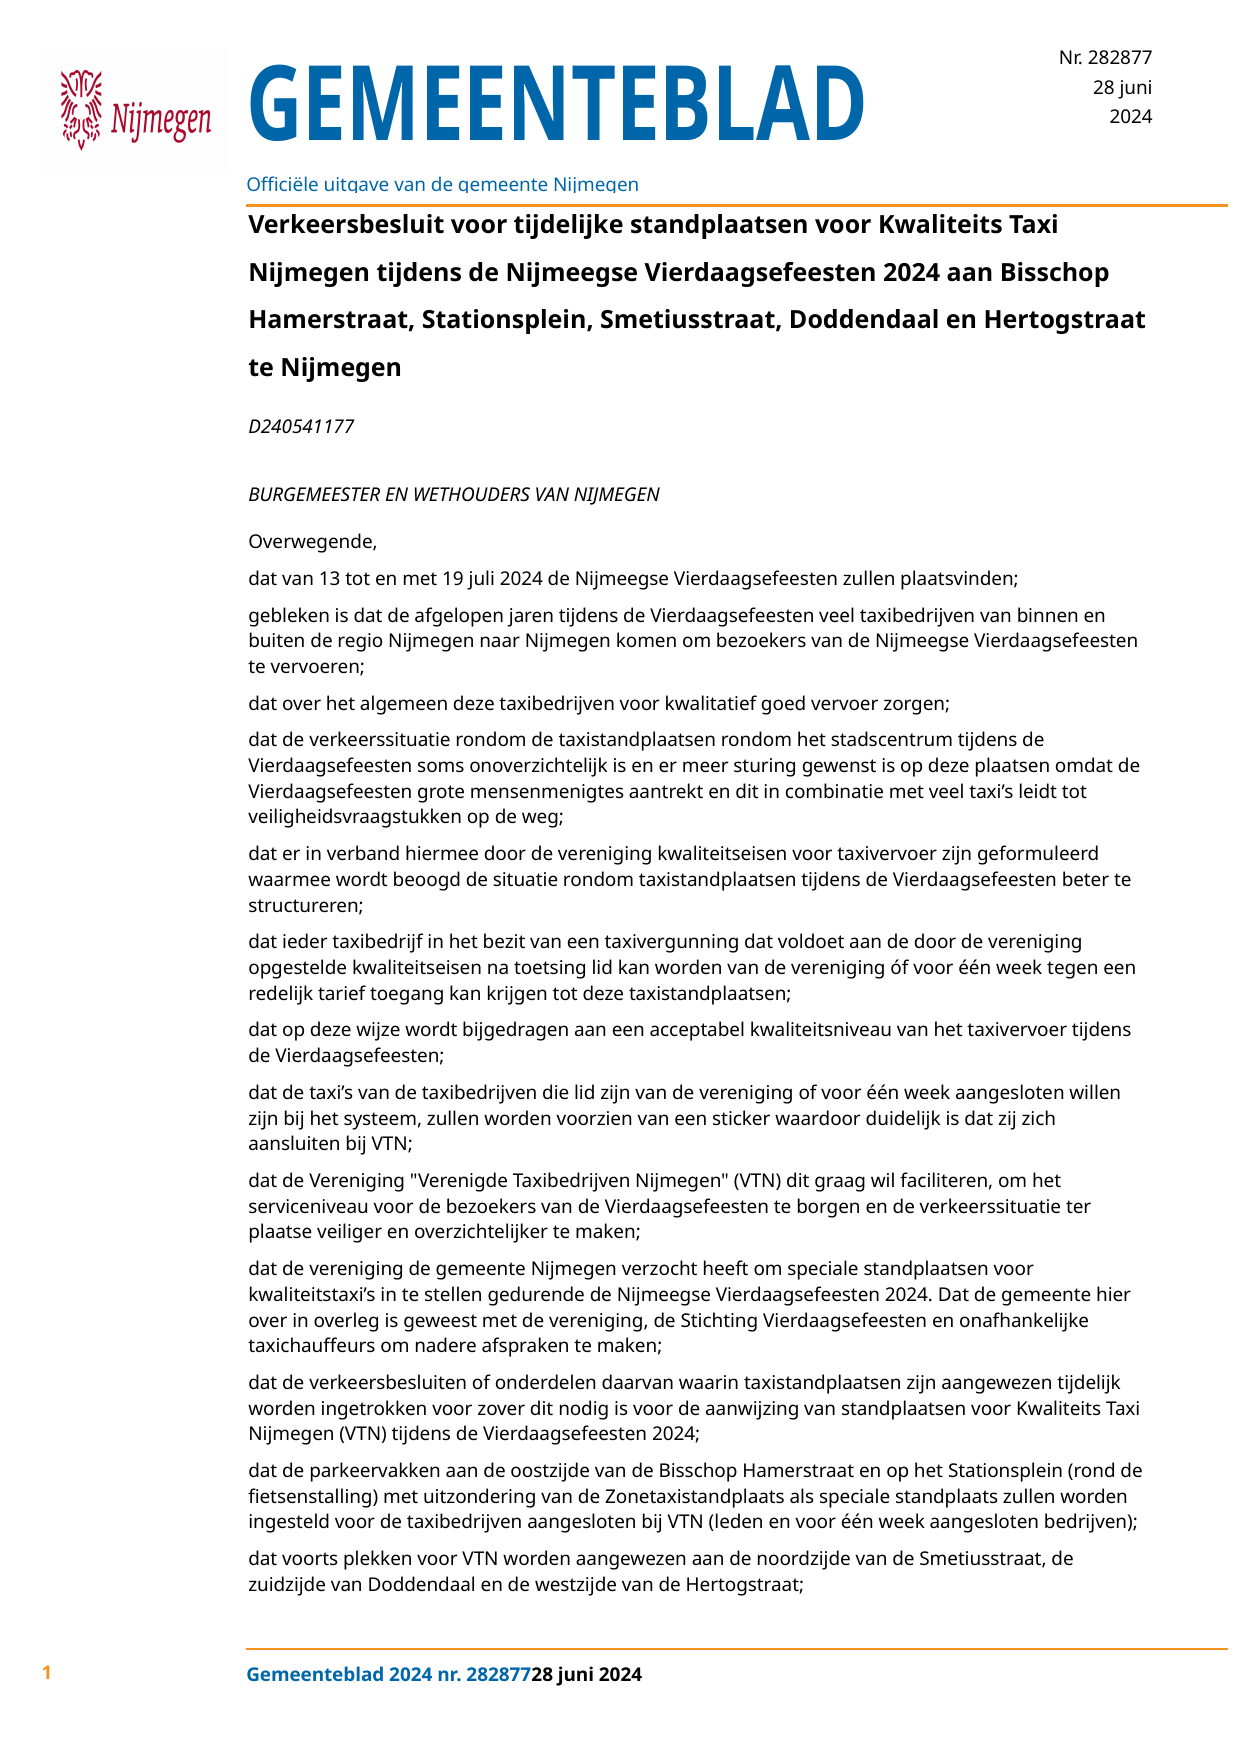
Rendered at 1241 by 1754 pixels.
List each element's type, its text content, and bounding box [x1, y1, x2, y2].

text dat van 13 tot en met 19 juli 2024 de Nijmeegse Vierdaagsefeesten zullen plaatsvinden; [248, 565, 1152, 591]
text dat de vereniging de gemeente Nijmegen verzocht heeft om speciale standplaatsen voor kwaliteitstaxi’s in te stellen gedurende de Nijmeegse Vierdaagsefeesten 2024. Dat de gemeente hier over in overleg is geweest met de vereniging, de Stichting Vierdaagsefeesten en onafhankelijke taxichauffeurs om nadere afspraken te maken; [248, 1255, 1152, 1358]
text dat de taxi’s van de taxibedrijven die lid zijn van de vereniging of voor één week aangesloten willen zijn bij het systeem, zullen worden voorzien van een sticker waardoor duidelijk is dat zij zich aansluiten bij VTN; [248, 1079, 1152, 1156]
text dat voorts plekken voor VTN worden aangewezen aan de noordzijde van de Smetiusstraat, de zuidzijde van Doddendaal en de westzijde van de Hertogstraat; [248, 1545, 1152, 1597]
picture [41, 47, 231, 172]
text dat de parkeervakken aan de oostzijde van de Bisschop Hamerstraat en op het Stationsplein (rond de fietsenstalling) met uitzondering van de Zonetaxistandplaats als speciale standplaats zullen worden ingesteld voor de taxibedrijven aangesloten bij VTN (leden en voor één week aangesloten bedrijven); [248, 1457, 1152, 1534]
text dat op deze wijze wordt bijgedragen aan een acceptabel kwaliteitsniveau van het taxivervoer tijdens de Vierdaagsefeesten; [248, 1017, 1152, 1068]
text D240541177 [248, 413, 1152, 439]
text dat de verkeersbesluiten of onderdelen daarvan waarin taxistandplaatsen zijn aangewezen tijdelijk worden ingetrokken voor zover dit nodig is voor de aanwijzing van standplaatsen voor Kwaliteits Taxi Nijmegen (VTN) tijdens de Vierdaagsefeesten 2024; [248, 1369, 1152, 1446]
text dat er in verband hiermee door de vereniging kwaliteitseisen voor taxivervoer zijn geformuleerd waarmee wordt beoogd de situatie rondom taxistandplaatsen tijdens de Vierdaagsefeesten beter te structureren; [248, 840, 1152, 918]
text dat de Vereniging "Verenigde Taxibedrijven Nijmegen" (VTN) dit graag wil faciliteren, om het serviceniveau voor de bezoekers van de Vierdaagsefeesten te borgen en de verkeerssituatie ter plaatse veiliger en overzichtelijker te maken; [248, 1167, 1152, 1244]
text Verkeersbesluit voor tijdelijke standplaatsen voor Kwaliteits Taxi Nijmegen tijdens de Nijmeegse Vierdaagsefeesten 2024 aan Bisschop Hamerstraat, Stationsplein, Smetiusstraat, Doddendaal en Hertogstraat te Nijmegen [248, 207, 1152, 384]
text dat de verkeerssituatie rondom de taxistandplaatsen rondom het stadscentrum tijdens de Vierdaagsefeesten soms onoverzichtelijk is en er meer sturing gewenst is op deze plaatsen omdat de Vierdaagsefeesten grote mensenmenigtes aantrekt en dit in combinatie met veel taxi’s leidt tot veiligheidsvraagstukken op de weg; [248, 727, 1152, 829]
text BURGEMEESTER EN WETHOUDERS VAN NIJMEGEN [248, 481, 1152, 507]
text gebleken is dat de afgelopen jaren tijdens de Vierdaagsefeesten veel taxibedrijven van binnen en buiten de regio Nijmegen naar Nijmegen komen om bezoekers van de Nijmeegse Vierdaagsefeesten te vervoeren; [248, 602, 1152, 679]
text dat ieder taxibedrijf in het bezit van een taxivergunning dat voldoet aan de door de vereniging opgestelde kwaliteitseisen na toetsing lid kan worden van de vereniging óf voor één week tegen een redelijk tarief toegang kan krijgen tot deze taxistandplaatsen; [248, 928, 1152, 1006]
text dat over het algemeen deze taxibedrijven voor kwalitatief goed vervoer zorgen; [248, 690, 1152, 716]
text Overwegende, [248, 528, 1152, 554]
